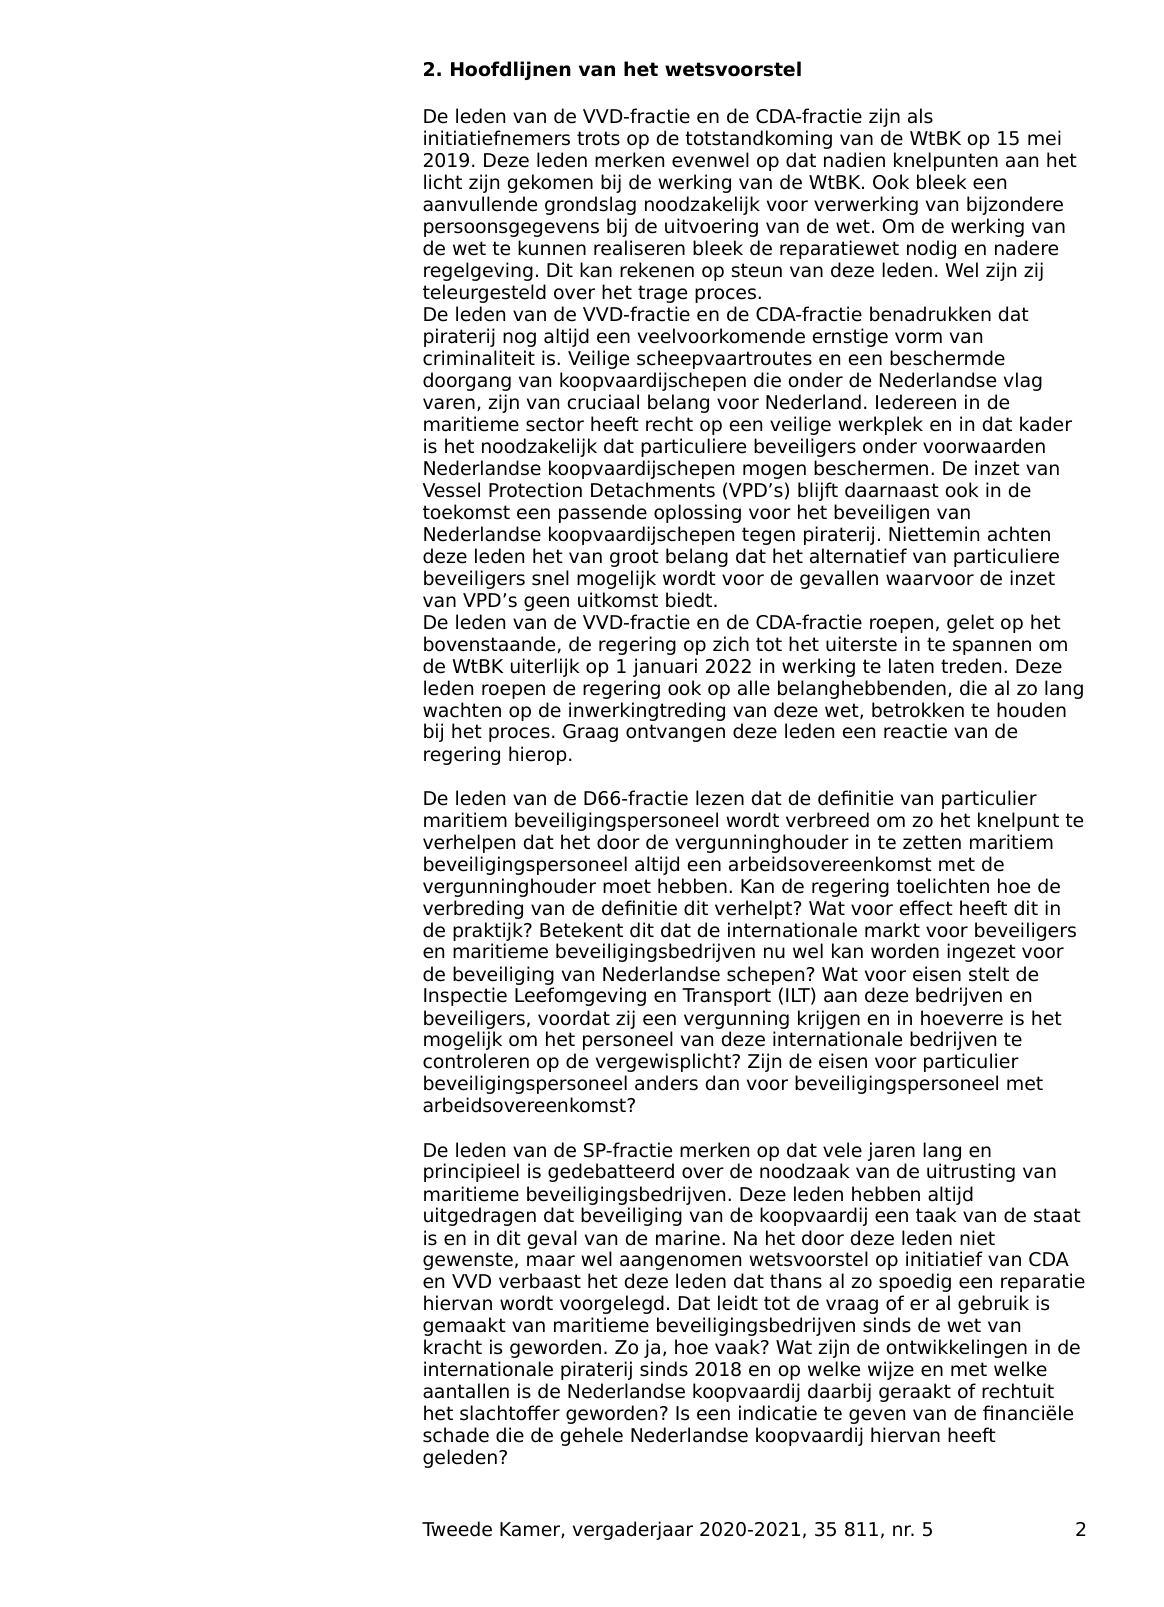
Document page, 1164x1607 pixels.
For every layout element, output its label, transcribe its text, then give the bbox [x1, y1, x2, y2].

text De leden van de VVD-fractie en de CDA-fractie benadrukken dat piraterij nog altijd een veelvoorkomende ernstige vorm van criminaliteit is. Veilige scheepvaartroutes en een beschermde doorgang van koopvaardijschepen die onder de Nederlandse vlag varen, zijn van cruciaal belang voor Nederland. Iedereen in de maritieme sector heeft recht op een veilige werkplek en in dat kader is het noodzakelijk dat particuliere beveiligers onder voorwaarden Nederlandse koopvaardijschepen mogen beschermen. De inzet van Vessel Protection Detachments (VPD’s) blijft daarnaast ook in de toekomst een passende oplossing voor het beveiligen van Nederlandse koopvaardijschepen tegen piraterij. Niettemin achten deze leden het van groot belang dat het alternatief van particuliere beveiligers snel mogelijk wordt voor de gevallen waarvoor de inzet van VPD’s geen uitkomst biedt. [422, 304, 1087, 612]
subtitle 2. Hoofdlijnen van het wetsvoorstel [422, 59, 1087, 81]
text De leden van de D66-fractie lezen dat de definitie van particulier maritiem beveiligingspersoneel wordt verbreed om zo het knelpunt te verhelpen dat het door de vergunninghouder in te zetten maritiem beveiligingspersoneel altijd een arbeidsovereenkomst met de vergunninghouder moet hebben. Kan de regering toelichten hoe de verbreding van de definitie dit verhelpt? Wat voor effect heeft dit in de praktijk? Betekent dit dat de internationale markt voor beveiligers en maritieme beveiligingsbedrijven nu wel kan worden ingezet voor de beveiliging van Nederlandse schepen? Wat voor eisen stelt de Inspectie Leefomgeving en Transport (ILT) aan deze bedrijven en beveiligers, voordat zij een vergunning krijgen en in hoeverre is het mogelijk om het personeel van deze internationale bedrijven te controleren op de vergewisplicht? Zijn de eisen voor particulier beveiligingspersoneel anders dan voor beveiligingspersoneel met arbeidsovereenkomst? [422, 788, 1087, 1117]
text De leden van de SP-fractie merken op dat vele jaren lang en principieel is gedebatteerd over de noodzaak van de uitrusting van maritieme beveiligingsbedrijven. Deze leden hebben altijd uitgedragen dat beveiliging van de koopvaardij een taak van de staat is en in dit geval van de marine. Na het door deze leden niet gewenste, maar wel aangenomen wetsvoorstel op initiatief van CDA en VVD verbaast het deze leden dat thans al zo spoedig een reparatie hiervan wordt voorgelegd. Dat leidt tot de vraag of er al gebruik is gemaakt van maritieme beveiligingsbedrijven sinds de wet van kracht is geworden. Zo ja, hoe vaak? Wat zijn de ontwikkelingen in de internationale piraterij sinds 2018 en op welke wijze en met welke aantallen is de Nederlandse koopvaardij daarbij geraakt of rechtuit het slachtoffer geworden? Is een indicatie te geven van de financiële schade die de gehele Nederlandse koopvaardij hiervan heeft geleden? [422, 1139, 1087, 1469]
text De leden van de VVD-fractie en de CDA-fractie roepen, gelet op het bovenstaande, de regering op zich tot het uiterste in te spannen om de WtBK uiterlijk op 1 januari 2022 in werking te laten treden. Deze leden roepen de regering ook op alle belanghebbenden, die al zo lang wachten op de inwerkingtreding van deze wet, betrokken te houden bij het proces. Graag ontvangen deze leden een reactie van de regering hierop. [422, 612, 1087, 765]
text De leden van de VVD-fractie en de CDA-fractie zijn als initiatiefnemers trots op de totstandkoming van de WtBK op 15 mei 2019. Deze leden merken evenwel op dat nadien knelpunten aan het licht zijn gekomen bij de werking van de WtBK. Ook bleek een aanvullende grondslag noodzakelijk voor verwerking van bijzondere persoonsgegevens bij de uitvoering van de wet. Om de werking van de wet te kunnen realiseren bleek de reparatiewet nodig en nadere regelgeving. Dit kan rekenen op steun van deze leden. Wel zijn zij teleurgesteld over het trage proces. [422, 106, 1087, 304]
